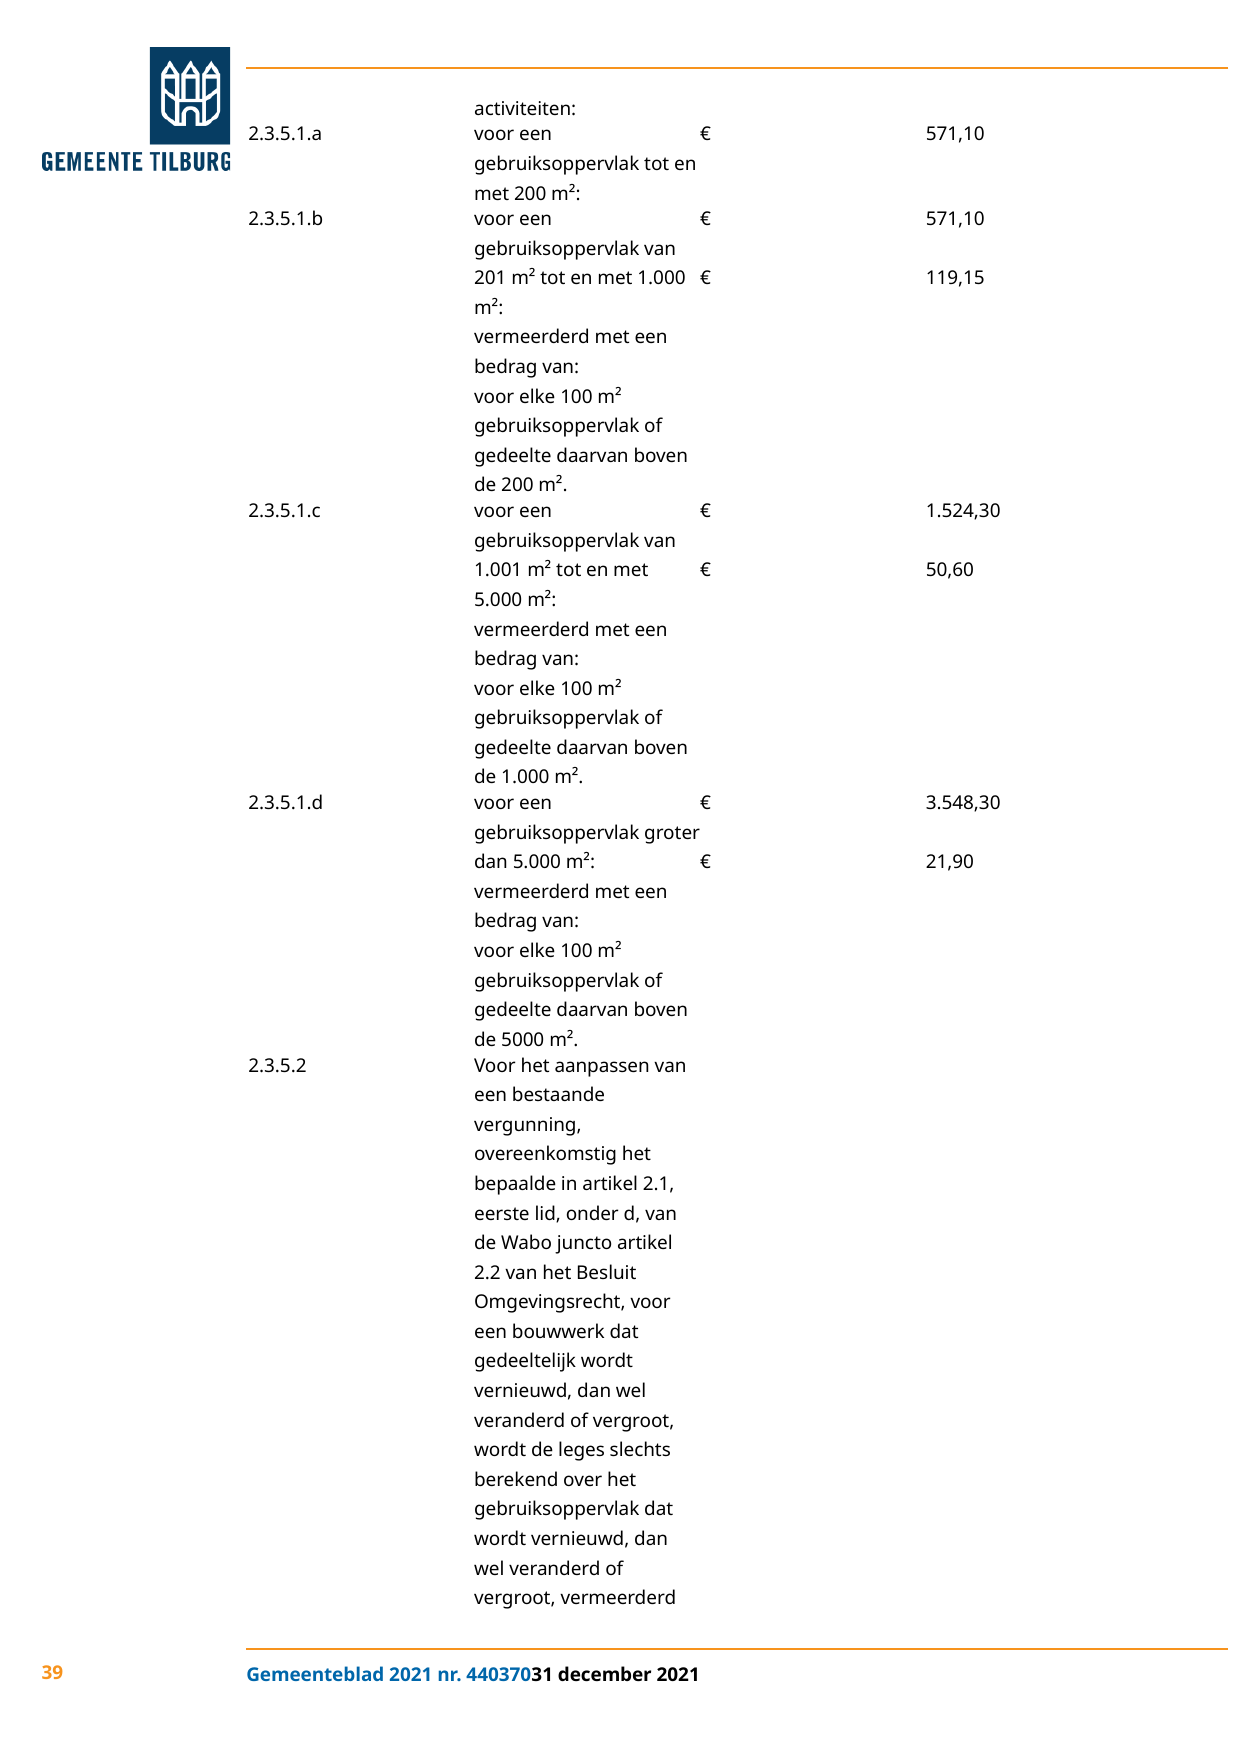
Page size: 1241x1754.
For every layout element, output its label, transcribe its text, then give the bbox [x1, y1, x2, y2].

table_cell 2.3.5.1.d [248, 789, 474, 1052]
table_cell € € [700, 789, 926, 1052]
table_cell [926, 1052, 1152, 1610]
table_cell [700, 95, 926, 121]
table_cell Voor het aanpassen van een bestaande vergunning, overeenkomstig het bepaalde in artikel 2.1, eerste lid, onder d, van de Wabo juncto artikel 2.2 van het Besluit Omgevingsrecht, voor een bouwwerk dat gedeeltelijk wordt vernieuwd, dan wel veranderd of vergroot, wordt de leges slechts berekend over het gebruiksoppervlak dat wordt vernieuwd, dan wel veranderd of vergroot, vermeerderd [474, 1052, 700, 1610]
table_cell 571,10 [926, 121, 1152, 205]
picture [41, 47, 231, 172]
table_cell 1.524,30 50,60 [926, 498, 1152, 789]
table_cell 2.3.5.1.a [248, 121, 474, 205]
table_cell 571,10 119,15 [926, 205, 1152, 497]
table_cell 3.548,30 21,90 [926, 789, 1152, 1052]
table_cell voor een gebruiksoppervlak groter dan 5.000 m²: vermeerderd met een bedrag van: voor elke 100 m² gebruiksoppervlak of gedeelte daarvan boven de 5000 m². [474, 789, 700, 1052]
table_cell 2.3.5.1.c [248, 498, 474, 789]
table_cell voor een gebruiksoppervlak van 1.001 m² tot en met 5.000 m²: vermeerderd met een bedrag van: voor elke 100 m² gebruiksoppervlak of gedeelte daarvan boven de 1.000 m². [474, 498, 700, 789]
table_cell 2.3.5.1.b [248, 205, 474, 497]
table_cell € € [700, 498, 926, 789]
table_cell € € [700, 205, 926, 497]
table_cell [248, 95, 474, 121]
table_cell [926, 95, 1152, 121]
table_cell € [700, 121, 926, 205]
table_cell [700, 1052, 926, 1610]
table_cell 2.3.5.2 [248, 1052, 474, 1610]
table_cell activiteiten: [474, 95, 700, 121]
table_cell voor een gebruiksoppervlak van 201 m² tot en met 1.000 m²: vermeerderd met een bedrag van: voor elke 100 m² gebruiksoppervlak of gedeelte daarvan boven de 200 m². [474, 205, 700, 497]
table_cell voor een gebruiksoppervlak tot en met 200 m²: [474, 121, 700, 205]
